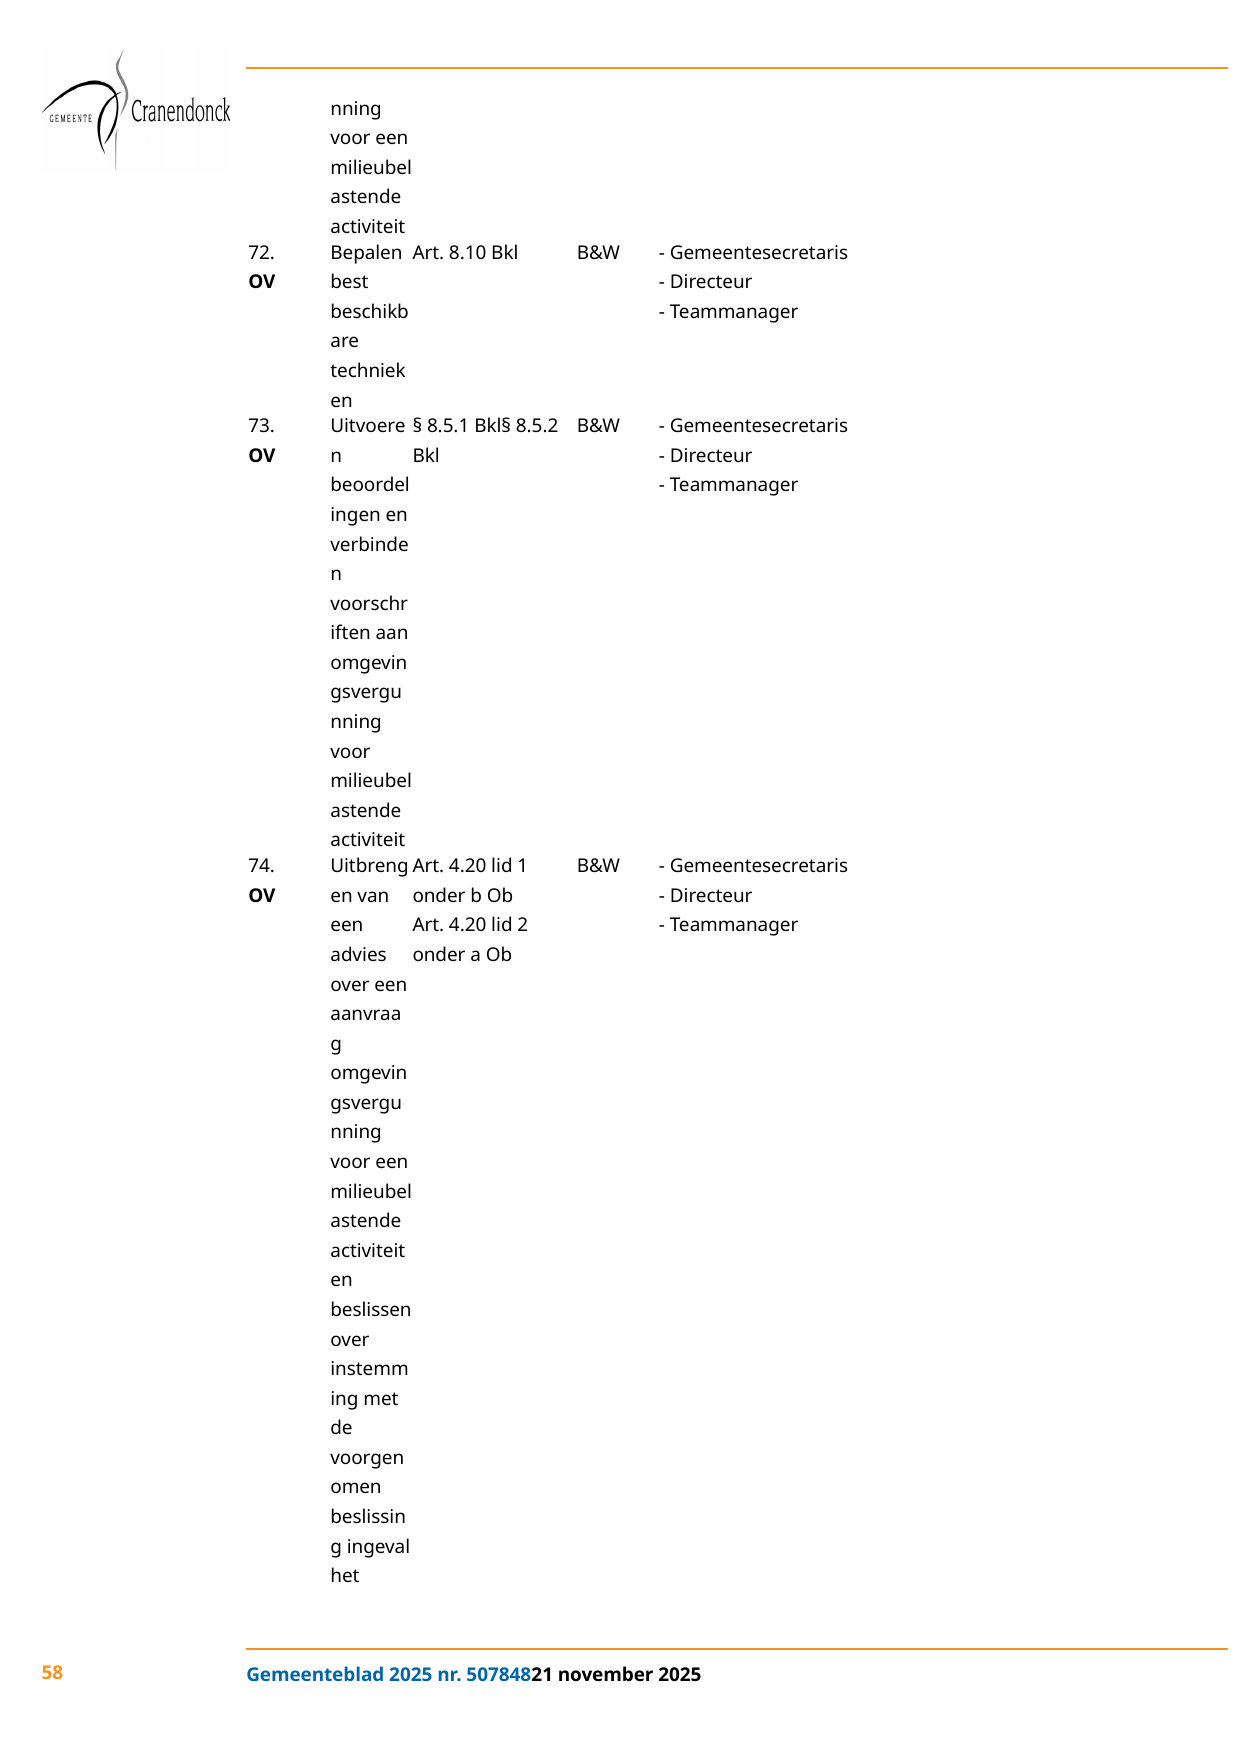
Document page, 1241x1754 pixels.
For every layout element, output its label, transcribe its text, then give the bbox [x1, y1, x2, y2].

table_cell § 8.5.1 Bkl§ 8.5.2 Bkl [412, 413, 577, 852]
table_cell [248, 95, 330, 239]
table_cell nning voor een milieubelastende activiteit [330, 95, 412, 239]
table_cell 73. OV [248, 413, 330, 852]
table_cell [905, 413, 987, 852]
picture [41, 47, 231, 172]
table_cell B&W [577, 239, 659, 412]
table_cell [905, 239, 987, 412]
table_cell Art. 4.20 lid 1 onder b Ob Art. 4.20 lid 2 onder a Ob [412, 853, 577, 1588]
table_cell [987, 239, 1152, 412]
table_cell [987, 413, 1152, 852]
table_cell - Gemeentesecretaris - Directeur - Teammanager [659, 413, 905, 852]
table_cell B&W [577, 413, 659, 852]
table_cell [987, 853, 1152, 1588]
table_cell B&W [577, 853, 659, 1588]
table_cell [905, 853, 987, 1588]
table_cell 74. OV [248, 853, 330, 1588]
table_cell - Gemeentesecretaris - Directeur - Teammanager [659, 239, 905, 412]
table_cell [412, 95, 577, 239]
table_cell Bepalen best beschikbare technieken [330, 239, 412, 412]
table_cell Uitvoeren beoordelingen en verbinden voorschriften aan omgevingsvergunning voor milieubelastende activiteit [330, 413, 412, 852]
table_cell [987, 95, 1152, 239]
table_cell Art. 8.10 Bkl [412, 239, 577, 412]
table_cell [659, 95, 905, 239]
table_cell 72. OV [248, 239, 330, 412]
table_cell - Gemeentesecretaris - Directeur - Teammanager [659, 853, 905, 1588]
table_cell [577, 95, 659, 239]
table_cell Uitbrengen van een advies over een aanvraag omgevingsvergunning voor een milieubelastende activiteit en beslissen over instemming met de voorgenomen beslissing ingeval het [330, 853, 412, 1588]
table_cell [905, 95, 987, 239]
